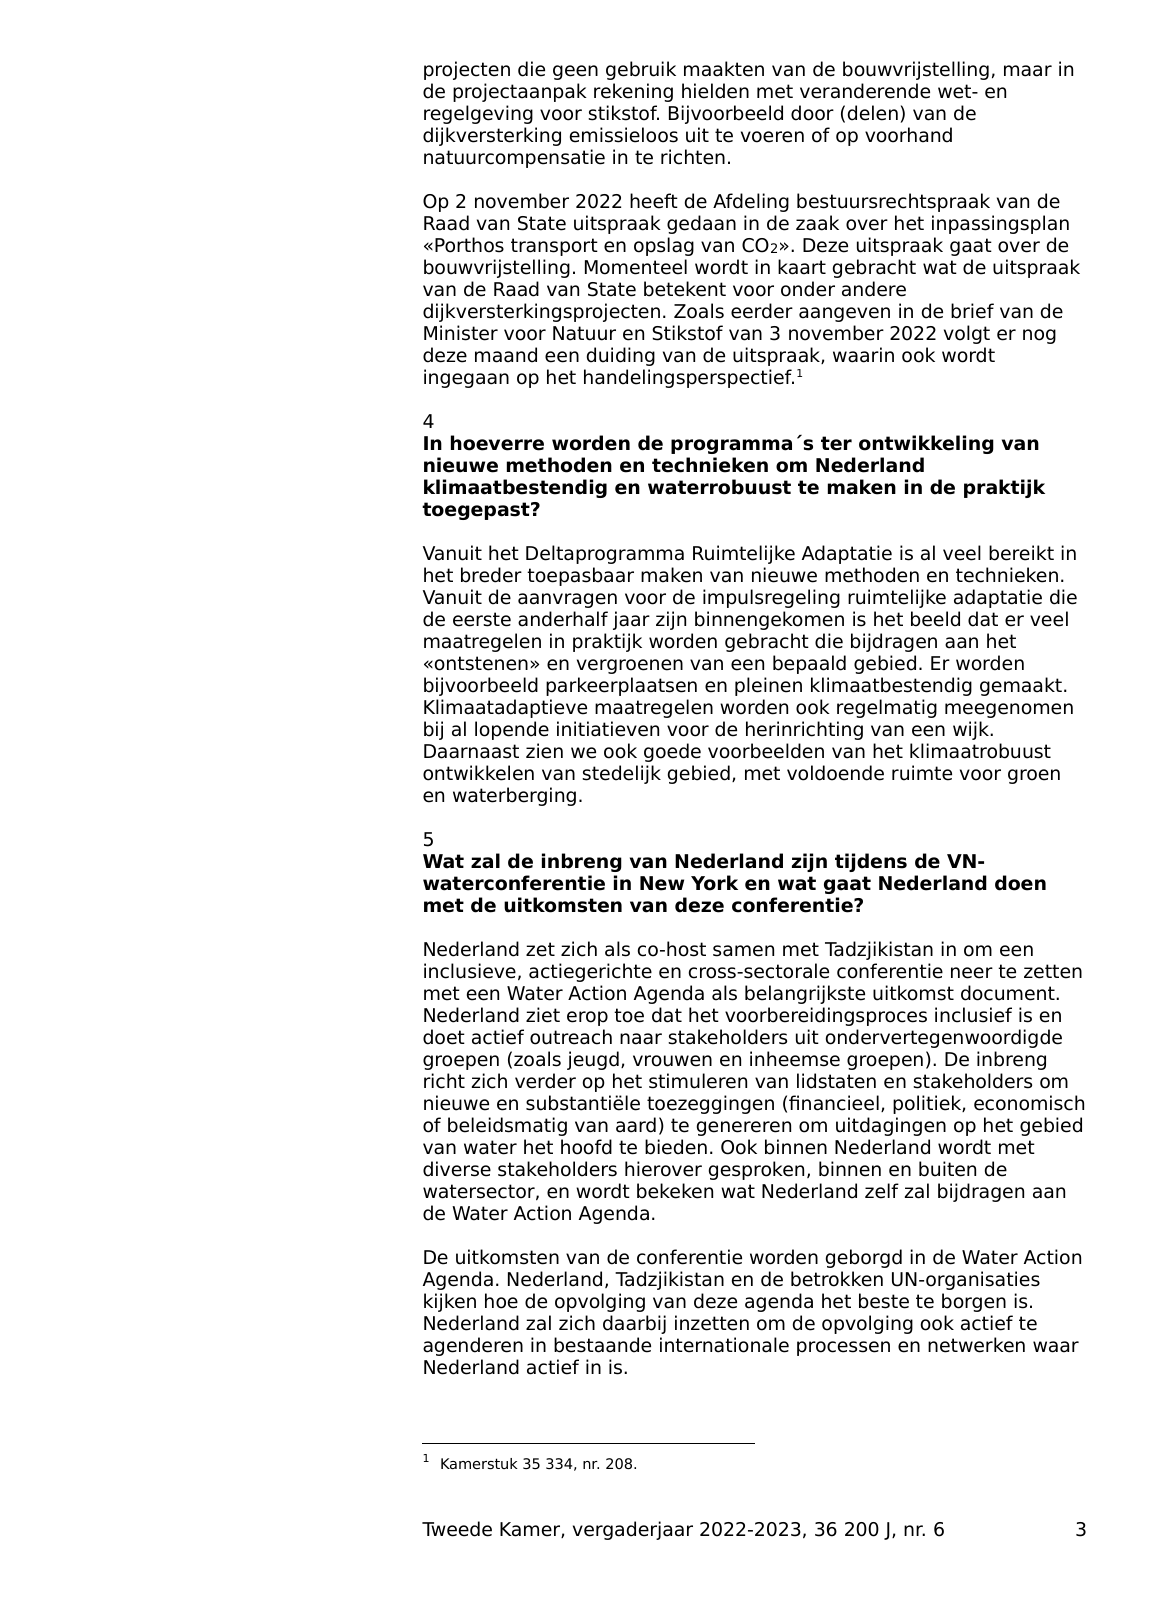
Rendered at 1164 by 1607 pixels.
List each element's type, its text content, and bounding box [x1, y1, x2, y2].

text Op 2 november 2022 heeft de Afdeling bestuursrechtspraak van de Raad van State uitspraak gedaan in de zaak over het inpassingsplan «Porthos transport en opslag van CO2». Deze uitspraak gaat over de bouwvrijstelling. Momenteel wordt in kaart gebracht wat de uitspraak van de Raad van State betekent voor onder andere dijkversterkingsprojecten. Zoals eerder aangeven in de brief van de Minister voor Natuur en Stikstof van 3 november 2022 volgt er nog deze maand een duiding van de uitspraak, waarin ook wordt ingegaan op het handelingsperspectief. [422, 191, 1087, 389]
text In hoeverre worden de programma´s ter ontwikkeling van nieuwe methoden en technieken om Nederland klimaatbestendig en waterrobuust te maken in de praktijk toegepast? [422, 433, 1087, 521]
text Vanuit het Deltaprogramma Ruimtelijke Adaptatie is al veel bereikt in het breder toepasbaar maken van nieuwe methoden en technieken. Vanuit de aanvragen voor de impulsregeling ruimtelijke adaptatie die de eerste anderhalf jaar zijn binnengekomen is het beeld dat er veel maatregelen in praktijk worden gebracht die bijdragen aan het «ontstenen» en vergroenen van een bepaald gebied. Er worden bijvoorbeeld parkeerplaatsen en pleinen klimaatbestendig gemaakt. Klimaatadaptieve maatregelen worden ook regelmatig meegenomen bij al lopende initiatieven voor de herinrichting van een wijk. Daarnaast zien we ook goede voorbeelden van het klimaatrobuust ontwikkelen van stedelijk gebied, met voldoende ruimte voor groen en waterberging. [422, 543, 1087, 807]
text 4 [422, 411, 1087, 433]
text Kamerstuk 35 334, nr. 208. [422, 1452, 1087, 1474]
text 5 [422, 829, 1087, 851]
text projecten die geen gebruik maakten van de bouwvrijstelling, maar in de projectaanpak rekening hielden met veranderende wet- en regelgeving voor stikstof. Bijvoorbeeld door (delen) van de dijkversterking emissieloos uit te voeren of op voorhand natuurcompensatie in te richten. [422, 59, 1087, 169]
text De uitkomsten van de conferentie worden geborgd in de Water Action Agenda. Nederland, Tadzjikistan en de betrokken UN-organisaties kijken hoe de opvolging van deze agenda het beste te borgen is. Nederland zal zich daarbij inzetten om de opvolging ook actief te agenderen in bestaande internationale processen en netwerken waar Nederland actief in is. [422, 1247, 1087, 1379]
text Nederland zet zich als co-host samen met Tadzjikistan in om een inclusieve, actiegerichte en cross-sectorale conferentie neer te zetten met een Water Action Agenda als belangrijkste uitkomst document. Nederland ziet erop toe dat het voorbereidingsproces inclusief is en doet actief outreach naar stakeholders uit ondervertegenwoordigde groepen (zoals jeugd, vrouwen en inheemse groepen). De inbreng richt zich verder op het stimuleren van lidstaten en stakeholders om nieuwe en substantiële toezeggingen (financieel, politiek, economisch of beleidsmatig van aard) te genereren om uitdagingen op het gebied van water het hoofd te bieden. Ook binnen Nederland wordt met diverse stakeholders hierover gesproken, binnen en buiten de watersector, en wordt bekeken wat Nederland zelf zal bijdragen aan de Water Action Agenda. [422, 939, 1087, 1225]
text Wat zal de inbreng van Nederland zijn tijdens de VN-waterconferentie in New York en wat gaat Nederland doen met de uitkomsten van deze conferentie? [422, 851, 1087, 917]
